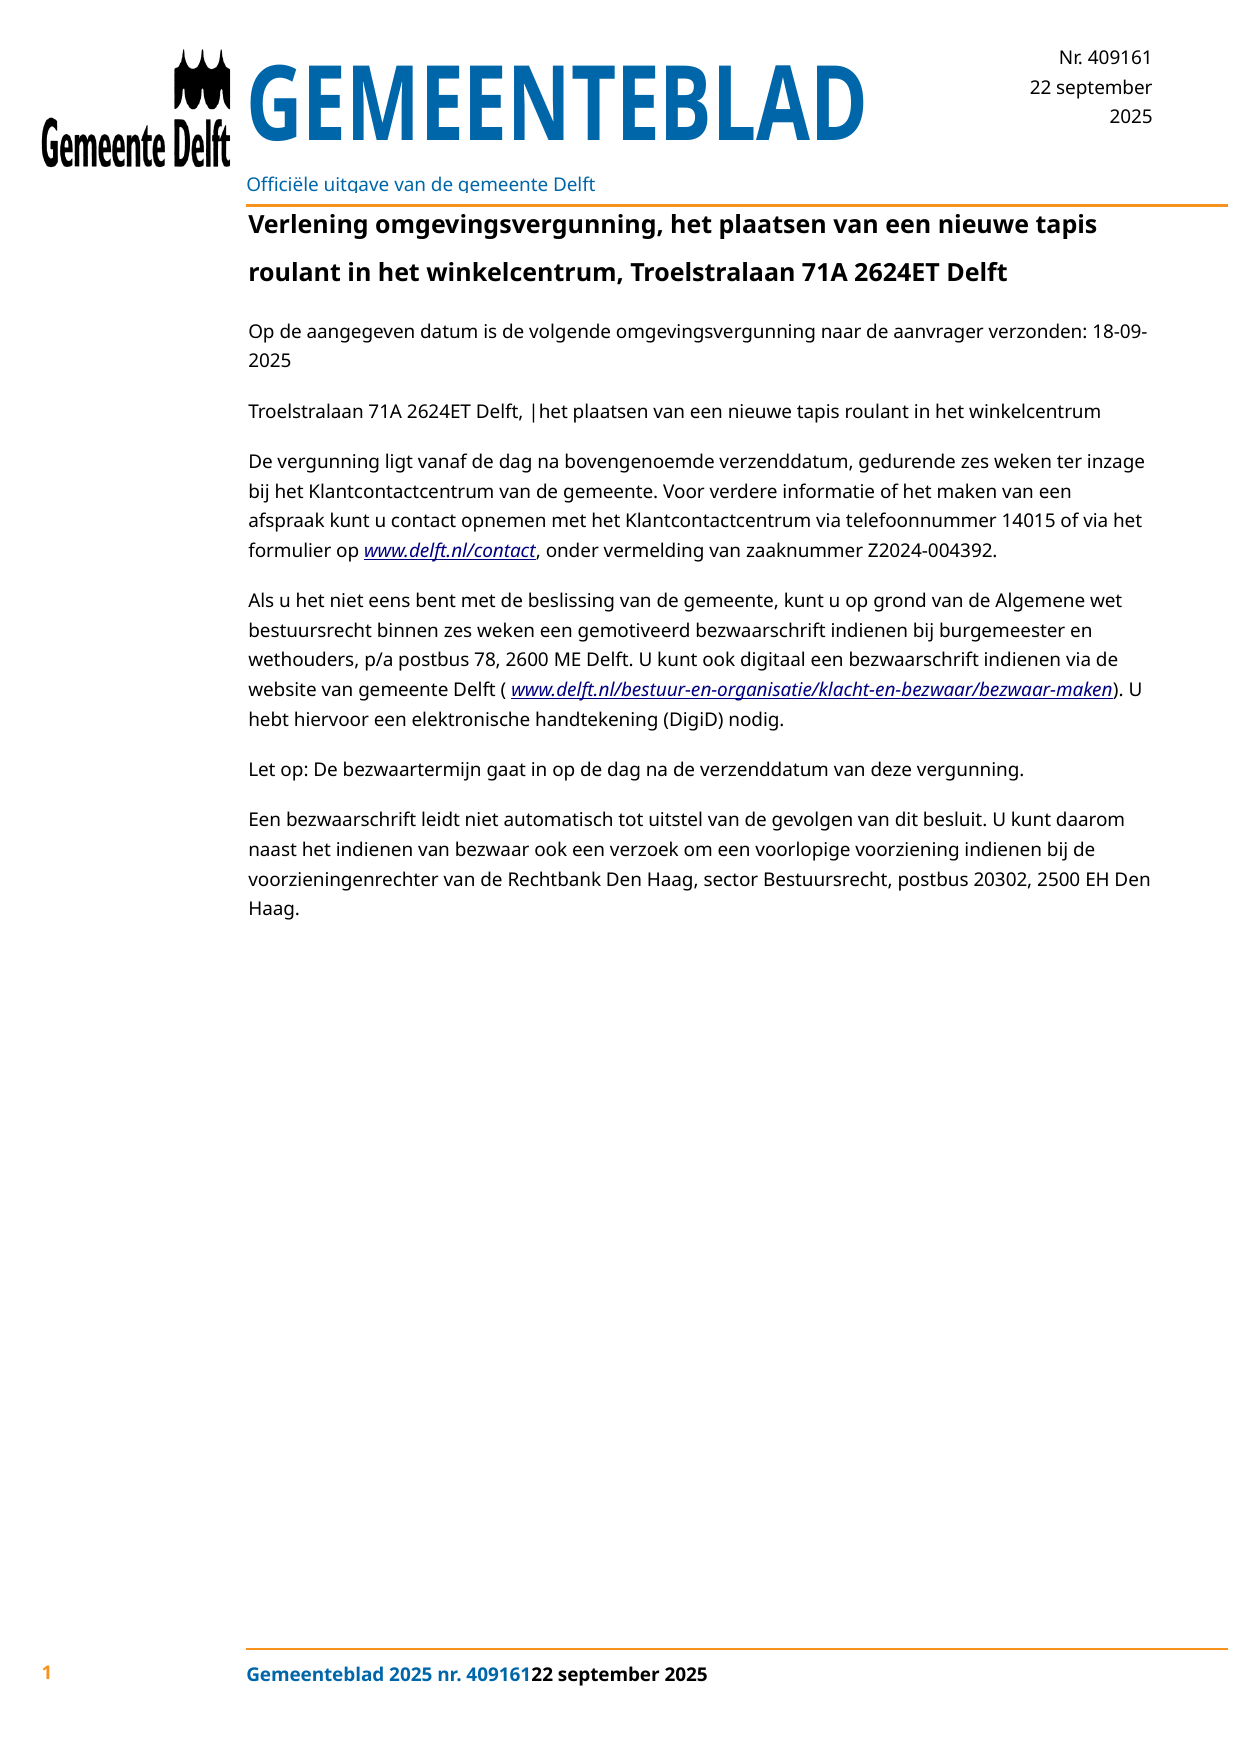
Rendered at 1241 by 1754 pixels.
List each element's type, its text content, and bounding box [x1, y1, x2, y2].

text Let op: De bezwaartermijn gaat in op de dag na de verzenddatum van deze vergunning. [248, 756, 1152, 782]
picture [41, 47, 231, 172]
text Een bezwaarschrift leidt niet automatisch tot uitstel van de gevolgen van dit besluit. U kunt daarom naast het indienen van bezwaar ook een verzoek om een voorlopige voorziening indienen bij de voorzieningenrechter van de Rechtbank Den Haag, sector Bestuursrecht, postbus 20302, 2500 EH Den Haag. [248, 807, 1152, 921]
text De vergunning ligt vanaf de dag na bovengenoemde verzenddatum, gedurende zes weken ter inzage bij het Klantcontactcentrum van de gemeente. Voor verdere informatie of het maken van een afspraak kunt u contact opnemen met het Klantcontactcentrum via telefoonnummer 14015 of via het formulier op www.delft.nl/contact, onder vermelding van zaaknummer Z2024-004392. [248, 448, 1152, 563]
text Verlening omgevingsvergunning, het plaatsen van een nieuwe tapis roulant in het winkelcentrum, Troelstralaan 71A 2624ET Delft [248, 207, 1152, 288]
text Op de aangegeven datum is de volgende omgevingsvergunning naar de aanvrager verzonden: 18-09-2025 [248, 318, 1152, 373]
text Troelstralaan 71A 2624ET Delft, |het plaatsen van een nieuwe tapis roulant in het winkelcentrum [248, 398, 1152, 424]
text Als u het niet eens bent met de beslissing van de gemeente, kunt u op grond van de Algemene wet bestuursrecht binnen zes weken een gemotiveerd bezwaarschrift indienen bij burgemeester en wethouders, p/a postbus 78, 2600 ME Delft. U kunt ook digitaal een bezwaarschrift indienen via de website van gemeente Delft ( www.delft.nl/bestuur-en-organisatie/klacht-en-bezwaar/bezwaar-maken). U hebt hiervoor een elektronische handtekening (DigiD) nodig. [248, 587, 1152, 732]
